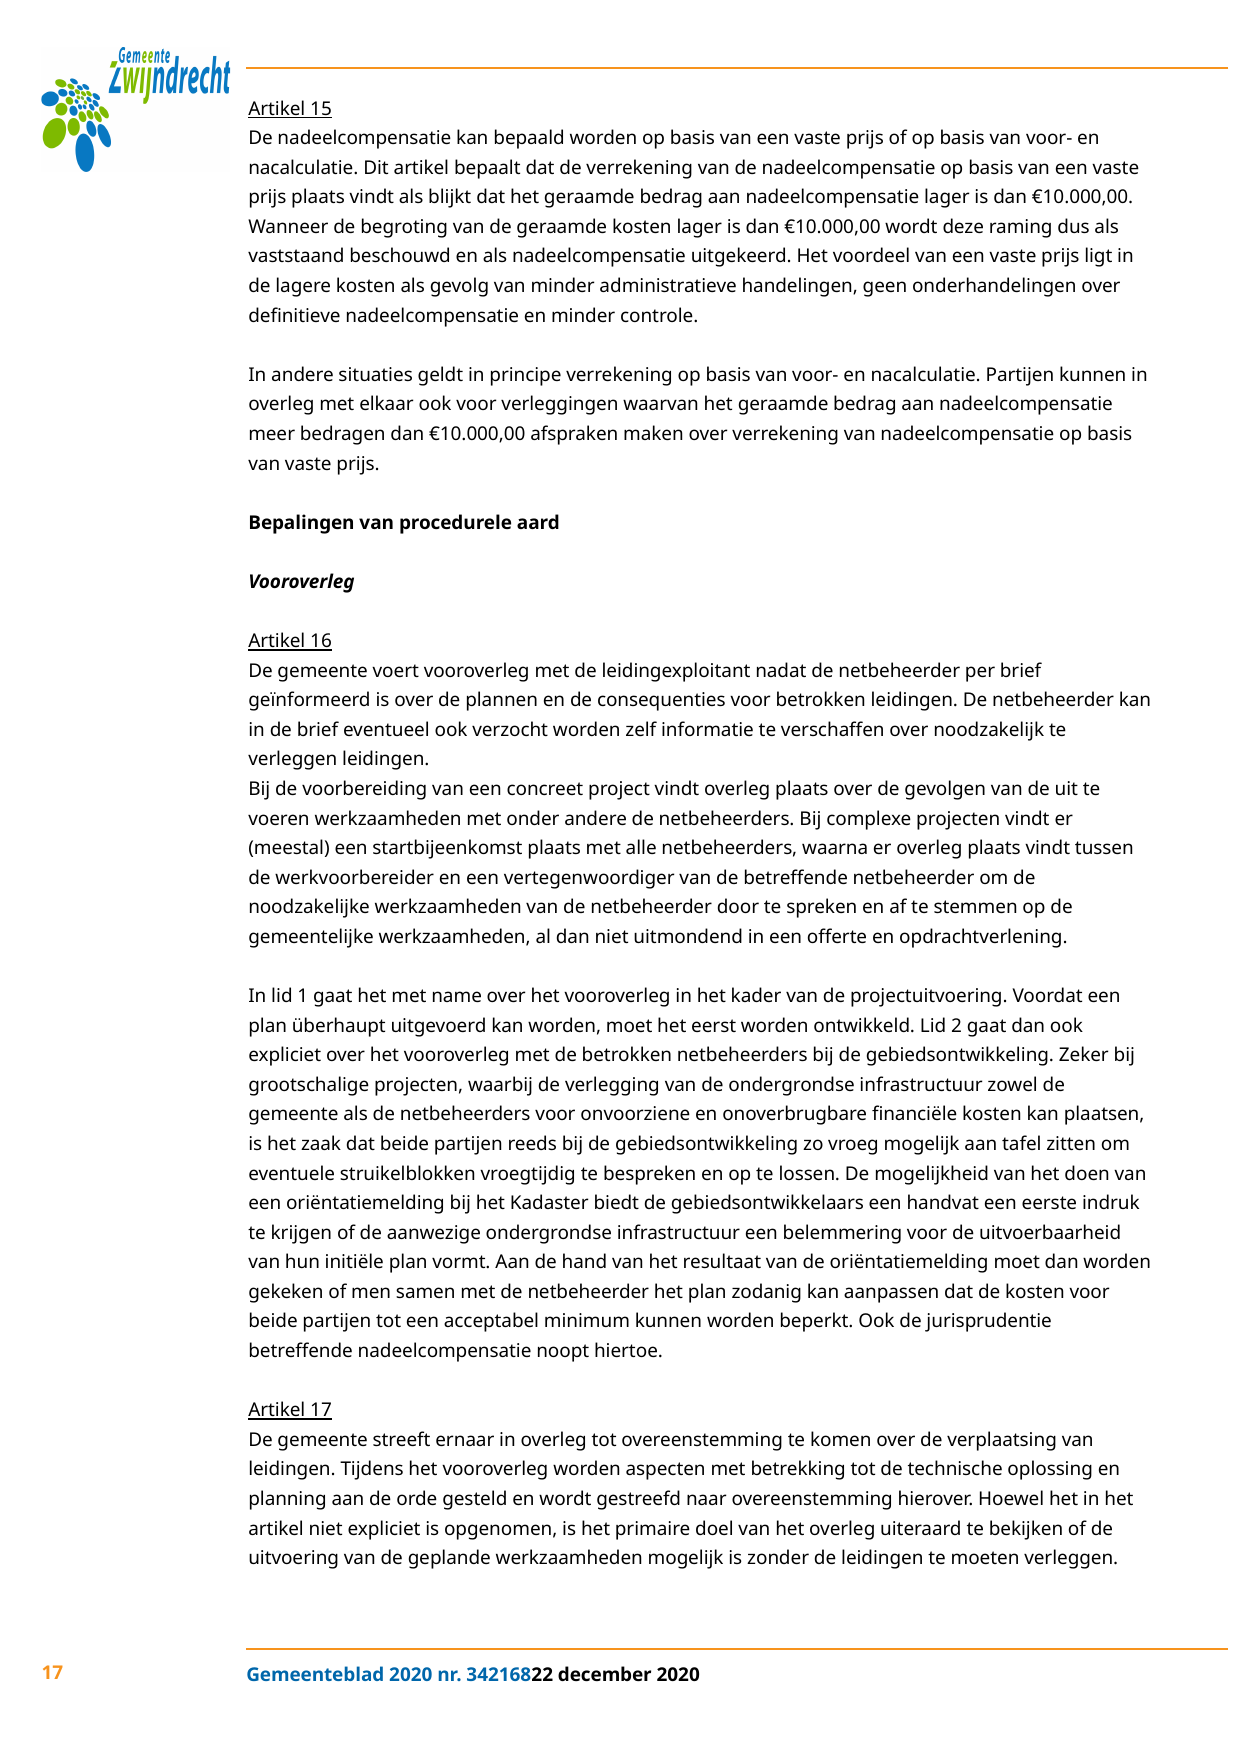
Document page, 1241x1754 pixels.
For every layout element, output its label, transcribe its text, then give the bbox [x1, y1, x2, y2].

text In lid 1 gaat het met name over het vooroverleg in het kader van de projectuitvoering. Voordat een plan überhaupt uitgevoerd kan worden, moet het eerst worden ontwikkeld. Lid 2 gaat dan ook expliciet over het vooroverleg met de betrokken netbeheerders bij de gebiedsontwikkeling. Zeker bij grootschalige projecten, waarbij de verlegging van de ondergrondse infrastructuur zowel de gemeente als de netbeheerders voor onvoorziene en onoverbrugbare financiële kosten kan plaatsen, is het zaak dat beide partijen reeds bij de gebiedsontwikkeling zo vroeg mogelijk aan tafel zitten om eventuele struikelblokken vroegtijdig te bespreken en op te lossen. De mogelijkheid van het doen van een oriëntatiemelding bij het Kadaster biedt de gebiedsontwikkelaars een handvat een eerste indruk te krijgen of de aanwezige ondergrondse infrastructuur een belemmering voor de uitvoerbaarheid van hun initiële plan vormt. Aan de hand van het resultaat van de oriëntatiemelding moet dan worden gekeken of men samen met de netbeheerder het plan zodanig kan aanpassen dat de kosten voor beide partijen tot een acceptabel minimum kunnen worden beperkt. Ook de jurisprudentie betreffende nadeelcompensatie noopt hiertoe. [248, 982, 1152, 1363]
picture [41, 47, 231, 172]
text De gemeente voert vooroverleg met de leidingexploitant nadat de netbeheerder per brief geïnformeerd is over de plannen en de consequenties voor betrokken leidingen. De netbeheerder kan in de brief eventueel ook verzocht worden zelf informatie te verschaffen over noodzakelijk te verleggen leidingen. [248, 657, 1152, 771]
text De nadeelcompensatie kan bepaald worden op basis van een vaste prijs of op basis van voor- en nacalculatie. Dit artikel bepaalt dat de verrekening van de nadeelcompensatie op basis van een vaste prijs plaats vindt als blijkt dat het geraamde bedrag aan nadeelcompensatie lager is dan €10.000,00. Wanneer de begroting van de geraamde kosten lager is dan €10.000,00 wordt deze raming dus als vaststaand beschouwd en als nadeelcompensatie uitgekeerd. Het voordeel van een vaste prijs ligt in de lagere kosten als gevolg van minder administratieve handelingen, geen onderhandelingen over definitieve nadeelcompensatie en minder controle. [248, 124, 1152, 328]
text De gemeente streeft ernaar in overleg tot overeenstemming te komen over de verplaatsing van leidingen. Tijdens het vooroverleg worden aspecten met betrekking tot de technische oplossing en planning aan de orde gesteld en wordt gestreefd naar overeenstemming hierover. Hoewel het in het artikel niet expliciet is opgenomen, is het primaire doel van het overleg uiteraard te bekijken of de uitvoering van de geplande werkzaamheden mogelijk is zonder de leidingen te moeten verleggen. [248, 1426, 1152, 1570]
text In andere situaties geldt in principe verrekening op basis van voor- en nacalculatie. Partijen kunnen in overleg met elkaar ook voor verleggingen waarvan het geraamde bedrag aan nadeelcompensatie meer bedragen dan €10.000,00 afspraken maken over verrekening van nadeelcompensatie op basis van vaste prijs. [248, 361, 1152, 476]
text Bepalingen van procedurele aard [248, 509, 1152, 535]
text Artikel 16 [248, 627, 1152, 653]
text Artikel 15 [248, 95, 1152, 121]
text Artikel 17 [248, 1396, 1152, 1422]
text Bij de voorbereiding van een concreet project vindt overleg plaats over de gevolgen van de uit te voeren werkzaamheden met onder andere de netbeheerders. Bij complexe projecten vindt er (meestal) een startbijeenkomst plaats met alle netbeheerders, waarna er overleg plaats vindt tussen de werkvoorbereider en een vertegenwoordiger van de betreffende netbeheerder om de noodzakelijke werkzaamheden van de netbeheerder door te spreken en af te stemmen op de gemeentelijke werkzaamheden, al dan niet uitmondend in een offerte en opdrachtverlening. [248, 775, 1152, 949]
text Vooroverleg [248, 568, 1152, 594]
